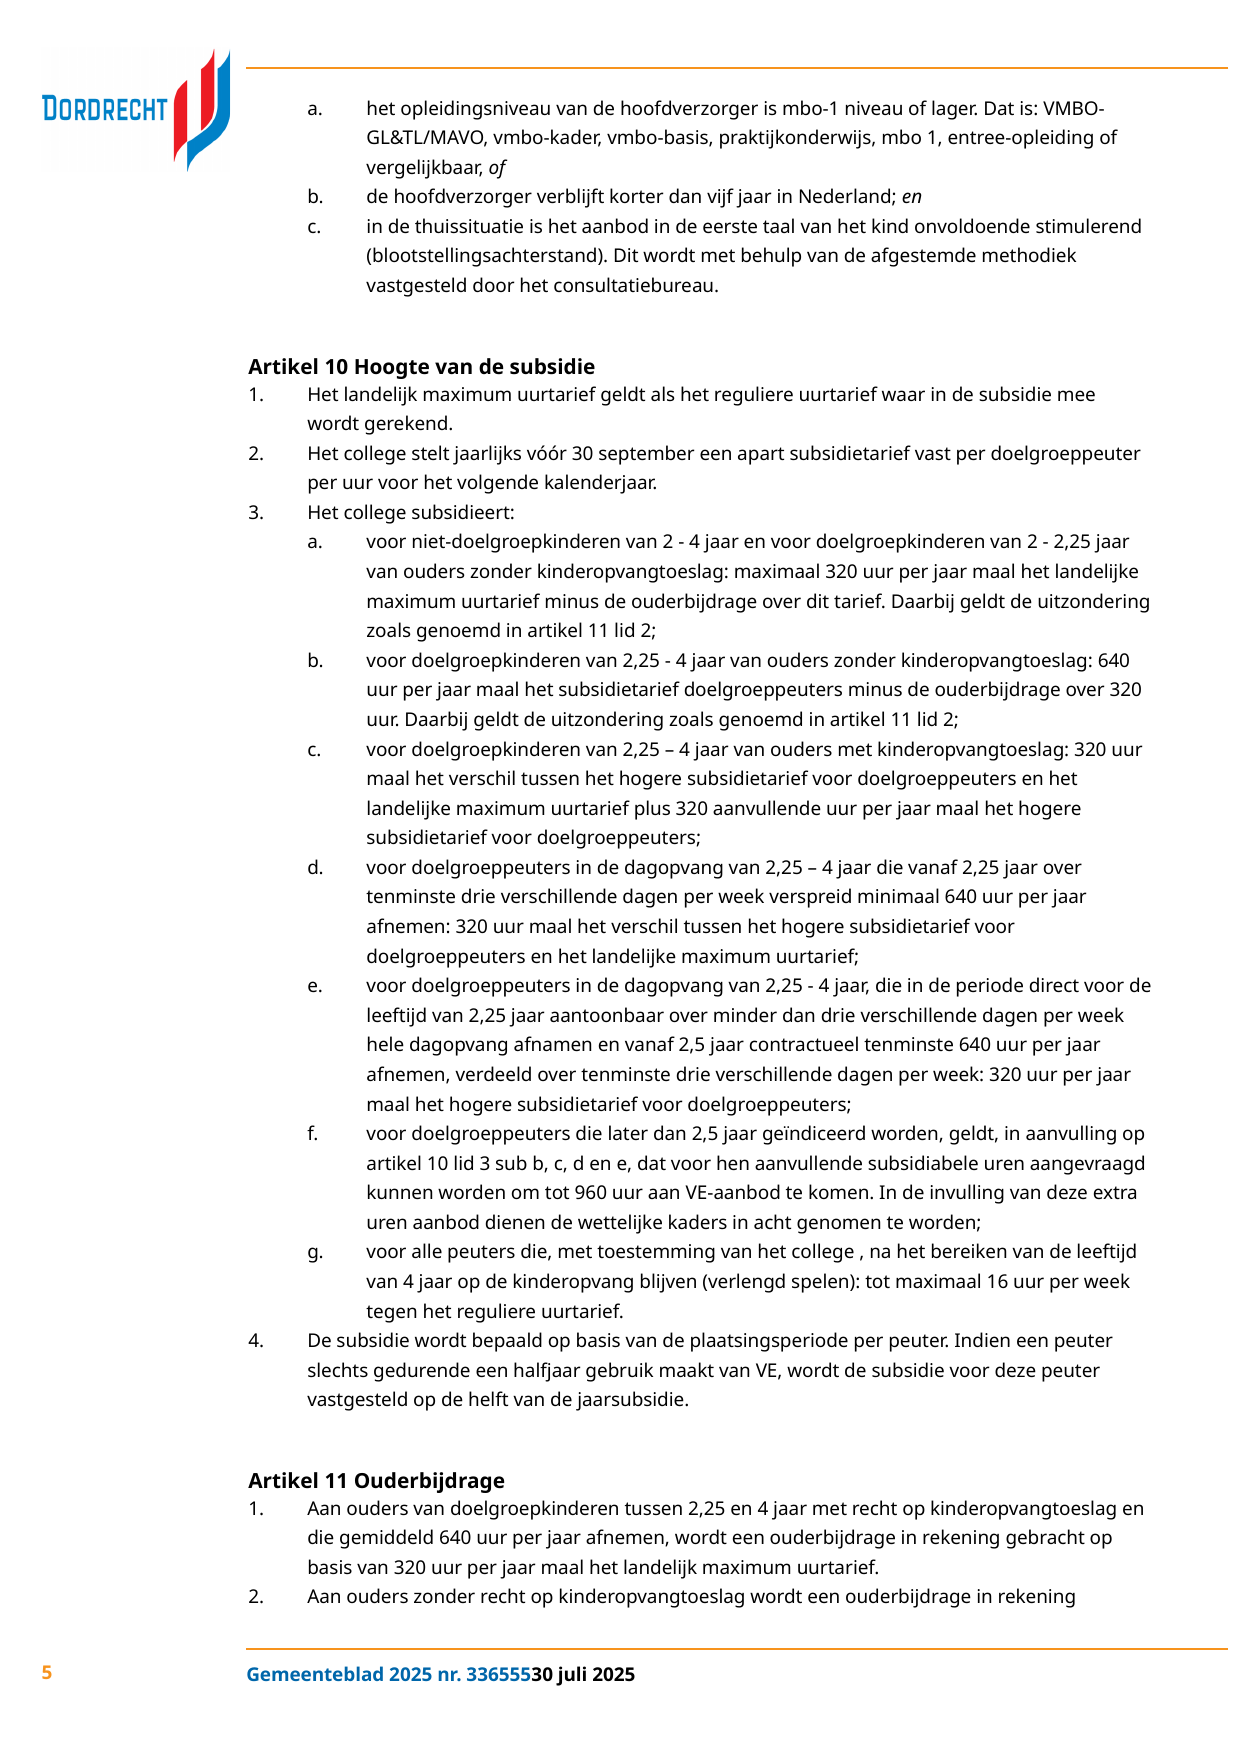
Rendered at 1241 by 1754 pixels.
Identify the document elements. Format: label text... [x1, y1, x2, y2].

list Het landelijk maximum uurtarief geldt als het reguliere uurtarief waar in de subsidie mee wordt gerekend. [248, 381, 1152, 436]
picture [41, 47, 231, 172]
list het opleidingsniveau van de hoofdverzorger is mbo-1 niveau of lager. Dat is: VMBO-GL&TL/MAVO, vmbo-kader, vmbo-basis, praktijkonderwijs, mbo 1, entree-opleiding of vergelijkbaar, of [307, 95, 1152, 180]
list voor doelgroeppeuters die later dan 2,5 jaar geïndiceerd worden, geldt, in aanvulling op artikel 10 lid 3 sub b, c, d en e, dat voor hen aanvullende subsidiabele uren aangevraagd kunnen worden om tot 960 uur aan VE-aanbod te komen. In de invulling van deze extra uren aanbod dienen de wettelijke kaders in acht genomen te worden; [307, 1120, 1152, 1235]
list Het college subsidieert: [248, 499, 1152, 525]
list voor doelgroepkinderen van 2,25 - 4 jaar van ouders zonder kinderopvangtoeslag: 640 uur per jaar maal het subsidietarief doelgroeppeuters minus de ouderbijdrage over 320 uur. Daarbij geldt de uitzondering zoals genoemd in artikel 11 lid 2; [307, 647, 1152, 732]
list voor doelgroepkinderen van 2,25 – 4 jaar van ouders met kinderopvangtoeslag: 320 uur maal het verschil tussen het hogere subsidietarief voor doelgroeppeuters en het landelijke maximum uurtarief plus 320 aanvullende uur per jaar maal het hogere subsidietarief voor doelgroeppeuters; [307, 736, 1152, 850]
list voor doelgroeppeuters in de dagopvang van 2,25 - 4 jaar, die in de periode direct voor de leeftijd van 2,25 jaar aantoonbaar over minder dan drie verschillende dagen per week hele dagopvang afnamen en vanaf 2,5 jaar contractueel tenminste 640 uur per jaar afnemen, verdeeld over tenminste drie verschillende dagen per week: 320 uur per jaar maal het hogere subsidietarief voor doelgroeppeuters; [307, 972, 1152, 1116]
text Artikel 11 Ouderbijdrage [248, 1467, 1152, 1495]
list Aan ouders zonder recht op kinderopvangtoeslag wordt een ouderbijdrage in rekening [248, 1584, 1152, 1609]
list voor doelgroeppeuters in de dagopvang van 2,25 – 4 jaar die vanaf 2,25 jaar over tenminste drie verschillende dagen per week verspreid minimaal 640 uur per jaar afnemen: 320 uur maal het verschil tussen het hogere subsidietarief voor doelgroeppeuters en het landelijke maximum uurtarief; [307, 854, 1152, 968]
text Artikel 10 Hoogte van de subsidie [248, 352, 1152, 381]
list voor niet-doelgroepkinderen van 2 - 4 jaar en voor doelgroepkinderen van 2 - 2,25 jaar van ouders zonder kinderopvangtoeslag: maximaal 320 uur per jaar maal het landelijke maximum uurtarief minus de ouderbijdrage over dit tarief. Daarbij geldt de uitzondering zoals genoemd in artikel 11 lid 2; [307, 529, 1152, 643]
list voor alle peuters die, met toestemming van het college , na het bereiken van de leeftijd van 4 jaar op de kinderopvang blijven (verlengd spelen): tot maximaal 16 uur per week tegen het reguliere uurtarief. [307, 1239, 1152, 1323]
list De subsidie wordt bepaald op basis van de plaatsingsperiode per peuter. Indien een peuter slechts gedurende een halfjaar gebruik maakt van VE, wordt de subsidie voor deze peuter vastgesteld op de helft van de jaarsubsidie. [248, 1327, 1152, 1412]
list de hoofdverzorger verblijft korter dan vijf jaar in Nederland; en [307, 183, 1152, 209]
list Aan ouders van doelgroepkinderen tussen 2,25 en 4 jaar met recht op kinderopvangtoeslag en die gemiddeld 640 uur per jaar afnemen, wordt een ouderbijdrage in rekening gebracht op basis van 320 uur per jaar maal het landelijk maximum uurtarief. [248, 1495, 1152, 1580]
list in de thuissituatie is het aanbod in de eerste taal van het kind onvoldoende stimulerend (blootstellingsachterstand). Dit wordt met behulp van de afgestemde methodiek vastgesteld door het consultatiebureau. [307, 213, 1152, 298]
list Het college stelt jaarlijks vóór 30 september een apart subsidietarief vast per doelgroeppeuter per uur voor het volgende kalenderjaar. [248, 440, 1152, 495]
